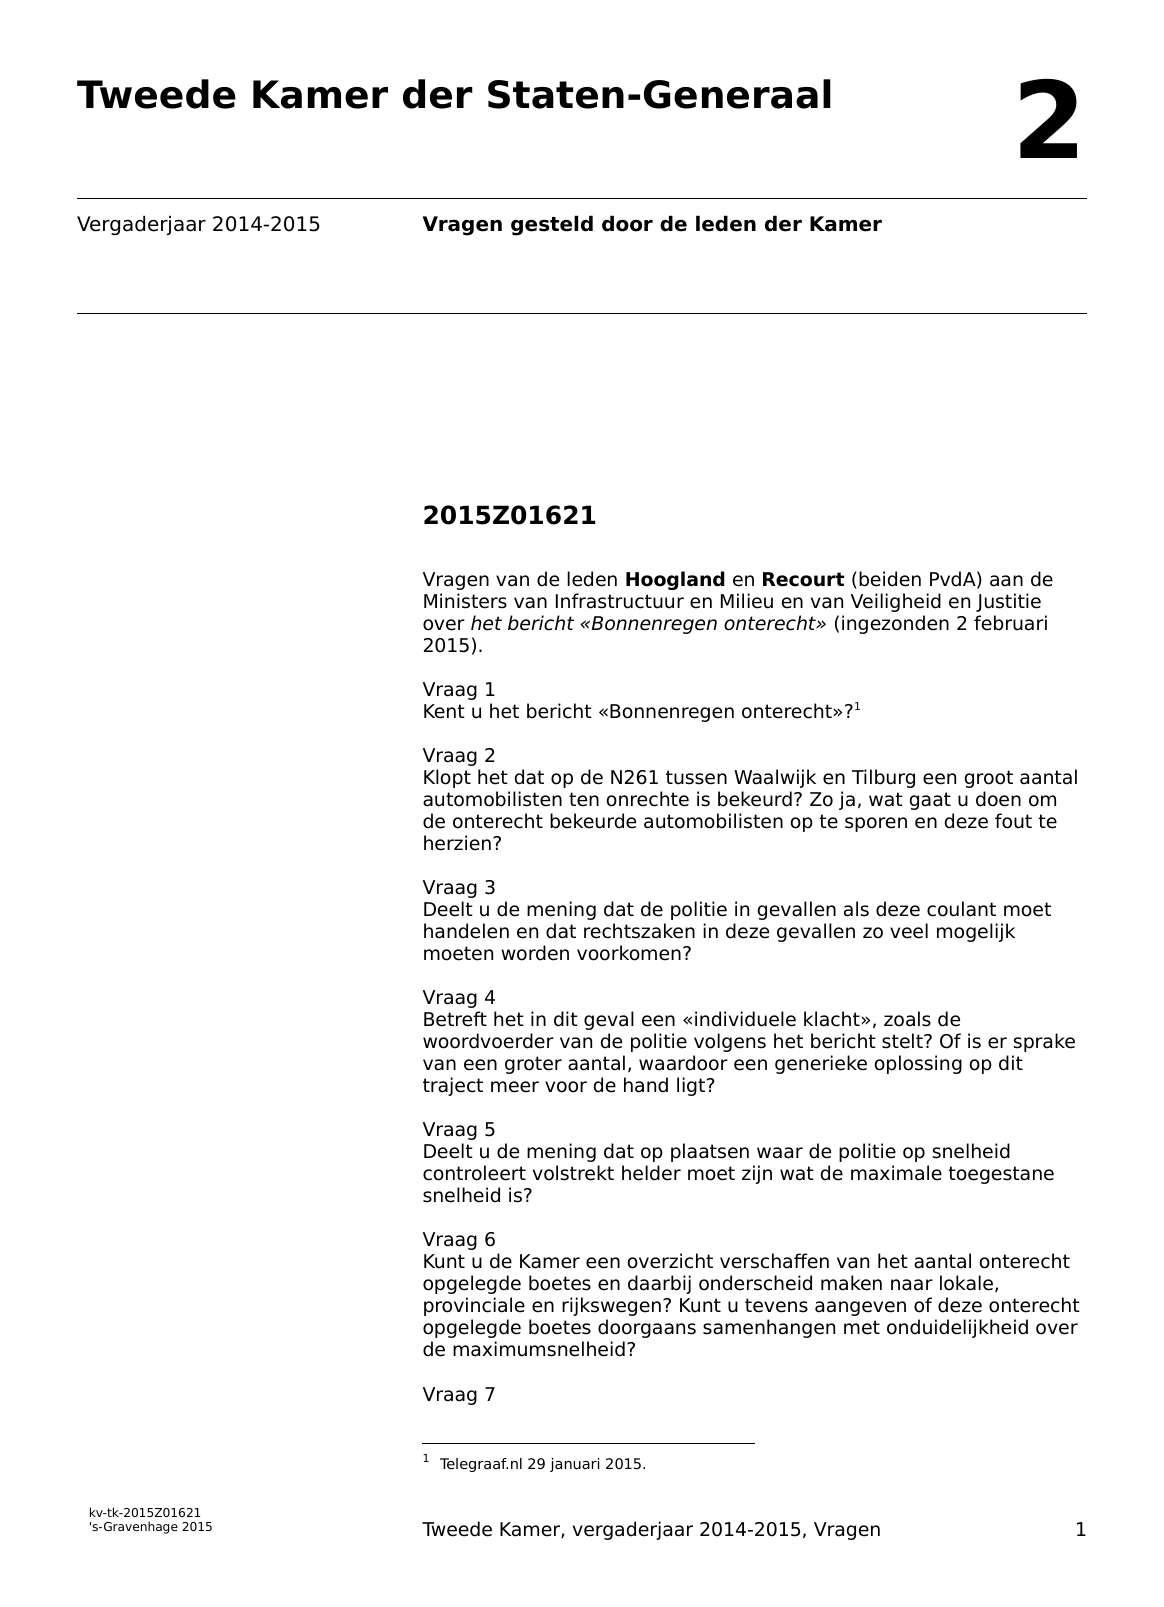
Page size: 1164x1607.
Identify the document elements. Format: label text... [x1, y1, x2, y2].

text Deelt u de mening dat op plaatsen waar de politie op snelheid controleert volstrekt helder moet zijn wat de maximale toegestane snelheid is? [422, 1141, 1087, 1207]
text Vraag 4 [422, 987, 1087, 1009]
text Vraag 7 [422, 1383, 1087, 1405]
text 2015Z01621 [422, 501, 1087, 531]
text Vraag 2 [422, 745, 1087, 767]
text kv-tk-2015Z01621 [88, 1506, 323, 1520]
text Vraag 3 [422, 877, 1087, 899]
table_cell Vergaderjaar 2014-2015 [77, 199, 422, 313]
text Vragen van de leden Hoogland en Recourt (beiden PvdA) aan de Ministers van Infrastructuur en Milieu en van Veiligheid en Justitie over het bericht «Bonnenregen onterecht» (ingezonden 2 februari 2015). [422, 569, 1087, 657]
text Telegraaf.nl 29 januari 2015. [422, 1452, 1087, 1474]
table_header Tweede Kamer der Staten-Generaal [77, 59, 886, 198]
text Vraag 6 [422, 1229, 1087, 1251]
table_header 2 [886, 59, 1087, 198]
text Betreft het in dit geval een «individuele klacht», zoals de woordvoerder van de politie volgens het bericht stelt? Of is er sprake van een groter aantal, waardoor een generieke oplossing op dit traject meer voor de hand ligt? [422, 1009, 1087, 1097]
text Klopt het dat op de N261 tussen Waalwijk en Tilburg een groot aantal automobilisten ten onrechte is bekeurd? Zo ja, wat gaat u doen om de onterecht bekeurde automobilisten op te sporen en deze fout te herzien? [422, 767, 1087, 855]
text Deelt u de mening dat de politie in gevallen als deze coulant moet handelen en dat rechtszaken in deze gevallen zo veel mogelijk moeten worden voorkomen? [422, 899, 1087, 965]
text Kunt u de Kamer een overzicht verschaffen van het aantal onterecht opgelegde boetes en daarbij onderscheid maken naar lokale, provinciale en rijkswegen? Kunt u tevens aangeven of deze onterecht opgelegde boetes doorgaans samenhangen met onduidelijkheid over de maximumsnelheid? [422, 1251, 1087, 1361]
table_cell Vragen gesteld door de leden der Kamer [422, 199, 1087, 313]
text Vraag 1 [422, 679, 1087, 701]
text Vraag 5 [422, 1119, 1087, 1141]
text Kent u het bericht «Bonnenregen onterecht»? [422, 701, 1087, 723]
text 's-Gravenhage 2015 [88, 1520, 323, 1534]
